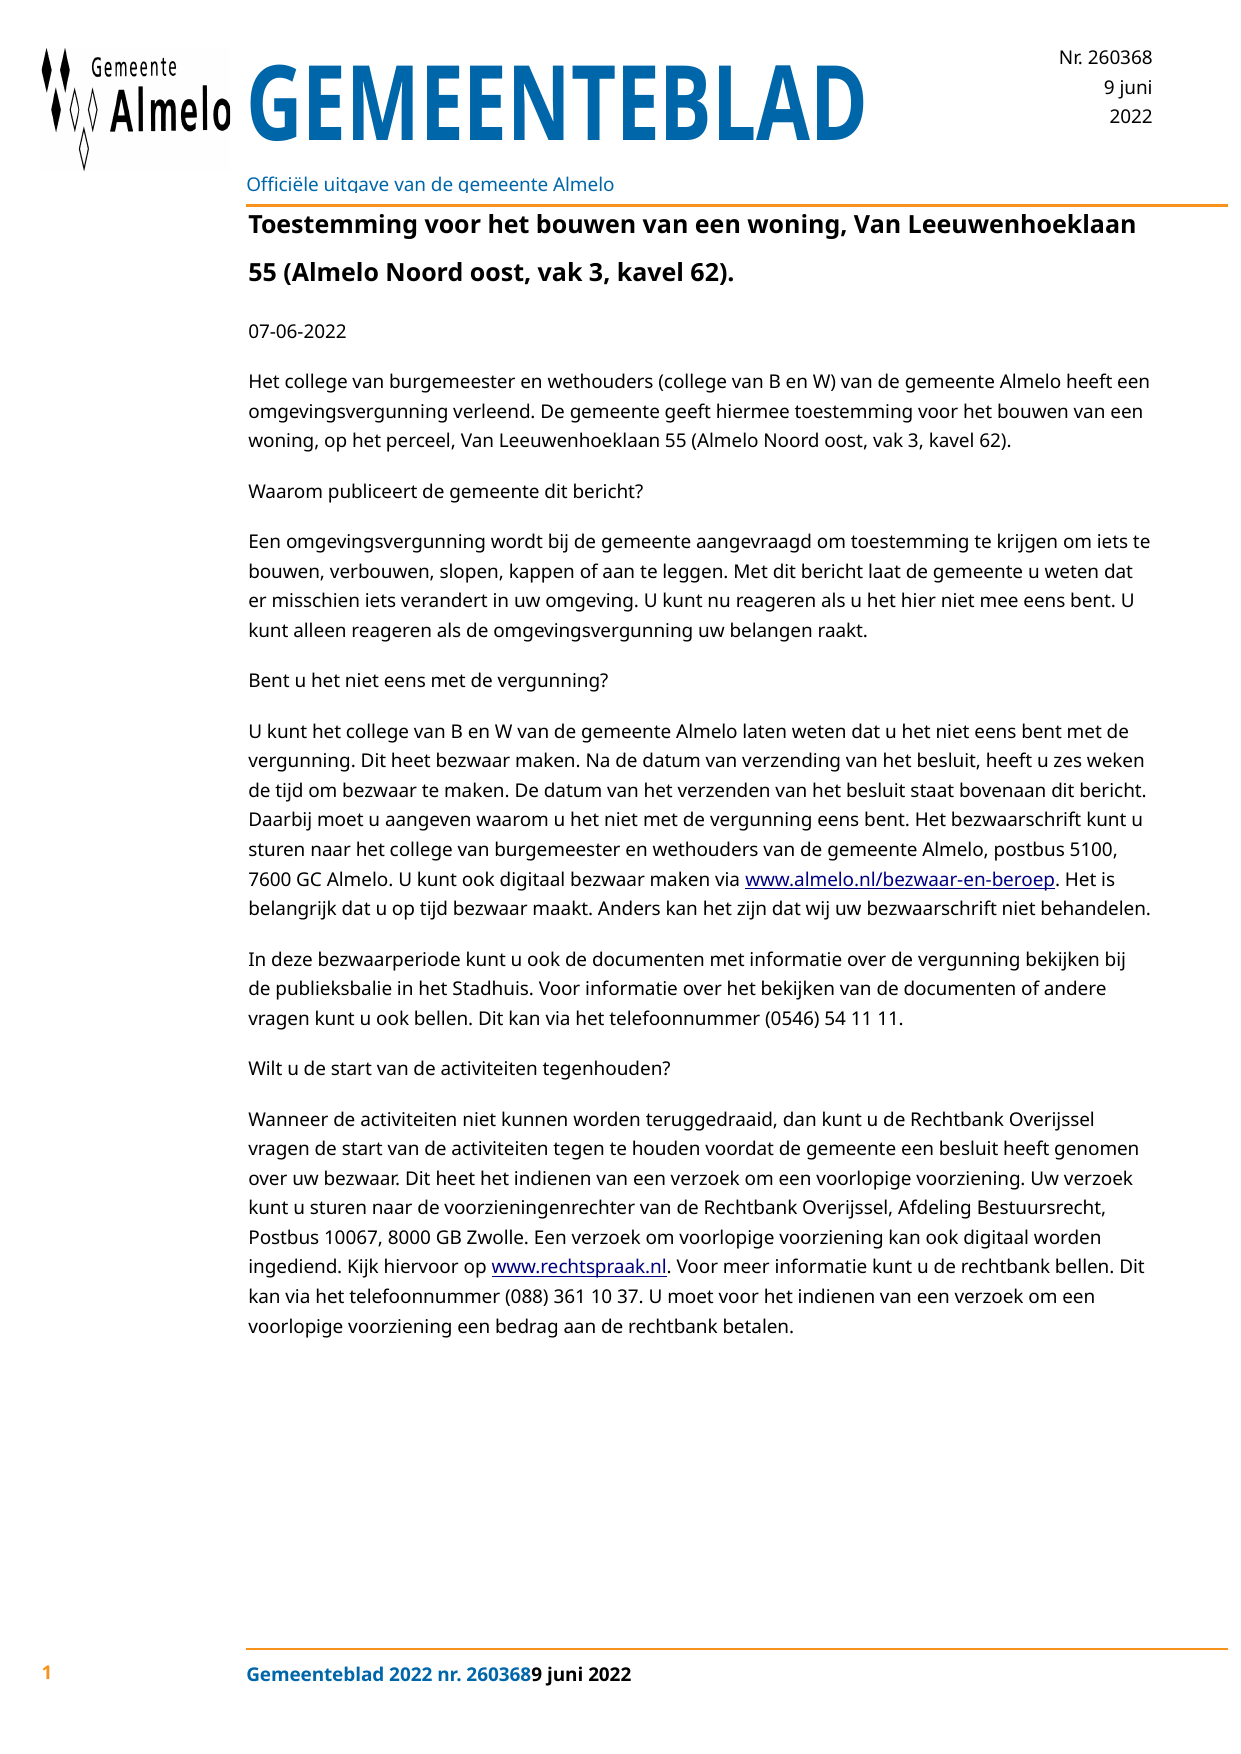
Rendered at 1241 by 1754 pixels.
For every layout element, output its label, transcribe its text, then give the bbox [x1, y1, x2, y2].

text U kunt het college van B en W van de gemeente Almelo laten weten dat u het niet eens bent met de vergunning. Dit heet bezwaar maken. Na de datum van verzending van het besluit, heeft u zes weken de tijd om bezwaar te maken. De datum van het verzenden van het besluit staat bovenaan dit bericht. Daarbij moet u aangeven waarom u het niet met de vergunning eens bent. Het bezwaarschrift kunt u sturen naar het college van burgemeester en wethouders van de gemeente Almelo, postbus 5100, 7600 GC Almelo. U kunt ook digitaal bezwaar maken via www.almelo.nl/bezwaar-en-beroep. Het is belangrijk dat u op tijd bezwaar maakt. Anders kan het zijn dat wij uw bezwaarschrift niet behandelen. [248, 718, 1152, 921]
text Het college van burgemeester en wethouders (college van B en W) van de gemeente Almelo heeft een omgevingsvergunning verleend. De gemeente geeft hiermee toestemming voor het bouwen van een woning, op het perceel, Van Leeuwenhoeklaan 55 (Almelo Noord oost, vak 3, kavel 62). [248, 368, 1152, 453]
text Wanneer de activiteiten niet kunnen worden teruggedraaid, dan kunt u de Rechtbank Overijssel vragen de start van de activiteiten tegen te houden voordat de gemeente een besluit heeft genomen over uw bezwaar. Dit heet het indienen van een verzoek om een voorlopige voorziening. Uw verzoek kunt u sturen naar de voorzieningenrechter van de Rechtbank Overijssel, Afdeling Bestuursrecht, Postbus 10067, 8000 GB Zwolle. Een verzoek om voorlopige voorziening kan ook digitaal worden ingediend. Kijk hiervoor op www.rechtspraak.nl. Voor meer informatie kunt u de rechtbank bellen. Dit kan via het telefoonnummer (088) 361 10 37. U moet voor het indienen van een verzoek om een voorlopige voorziening een bedrag aan de rechtbank betalen. [248, 1106, 1152, 1339]
text Toestemming voor het bouwen van een woning, Van Leeuwenhoeklaan 55 (Almelo Noord oost, vak 3, kavel 62). [248, 207, 1152, 288]
text Wilt u de start van de activiteiten tegenhouden? [248, 1055, 1152, 1081]
text Bent u het niet eens met de vergunning? [248, 667, 1152, 693]
text 07-06-2022 [248, 318, 1152, 344]
text Waarom publiceert de gemeente dit bericht? [248, 478, 1152, 504]
text Een omgevingsvergunning wordt bij de gemeente aangevraagd om toestemming te krijgen om iets te bouwen, verbouwen, slopen, kappen of aan te leggen. Met dit bericht laat de gemeente u weten dat er misschien iets verandert in uw omgeving. U kunt nu reageren als u het hier niet mee eens bent. U kunt alleen reageren als de omgevingsvergunning uw belangen raakt. [248, 528, 1152, 643]
text In deze bezwaarperiode kunt u ook de documenten met informatie over de vergunning bekijken bij de publieksbalie in het Stadhuis. Voor informatie over het bekijken van de documenten of andere vragen kunt u ook bellen. Dit kan via het telefoonnummer (0546) 54 11 11. [248, 946, 1152, 1031]
picture [41, 47, 231, 172]
